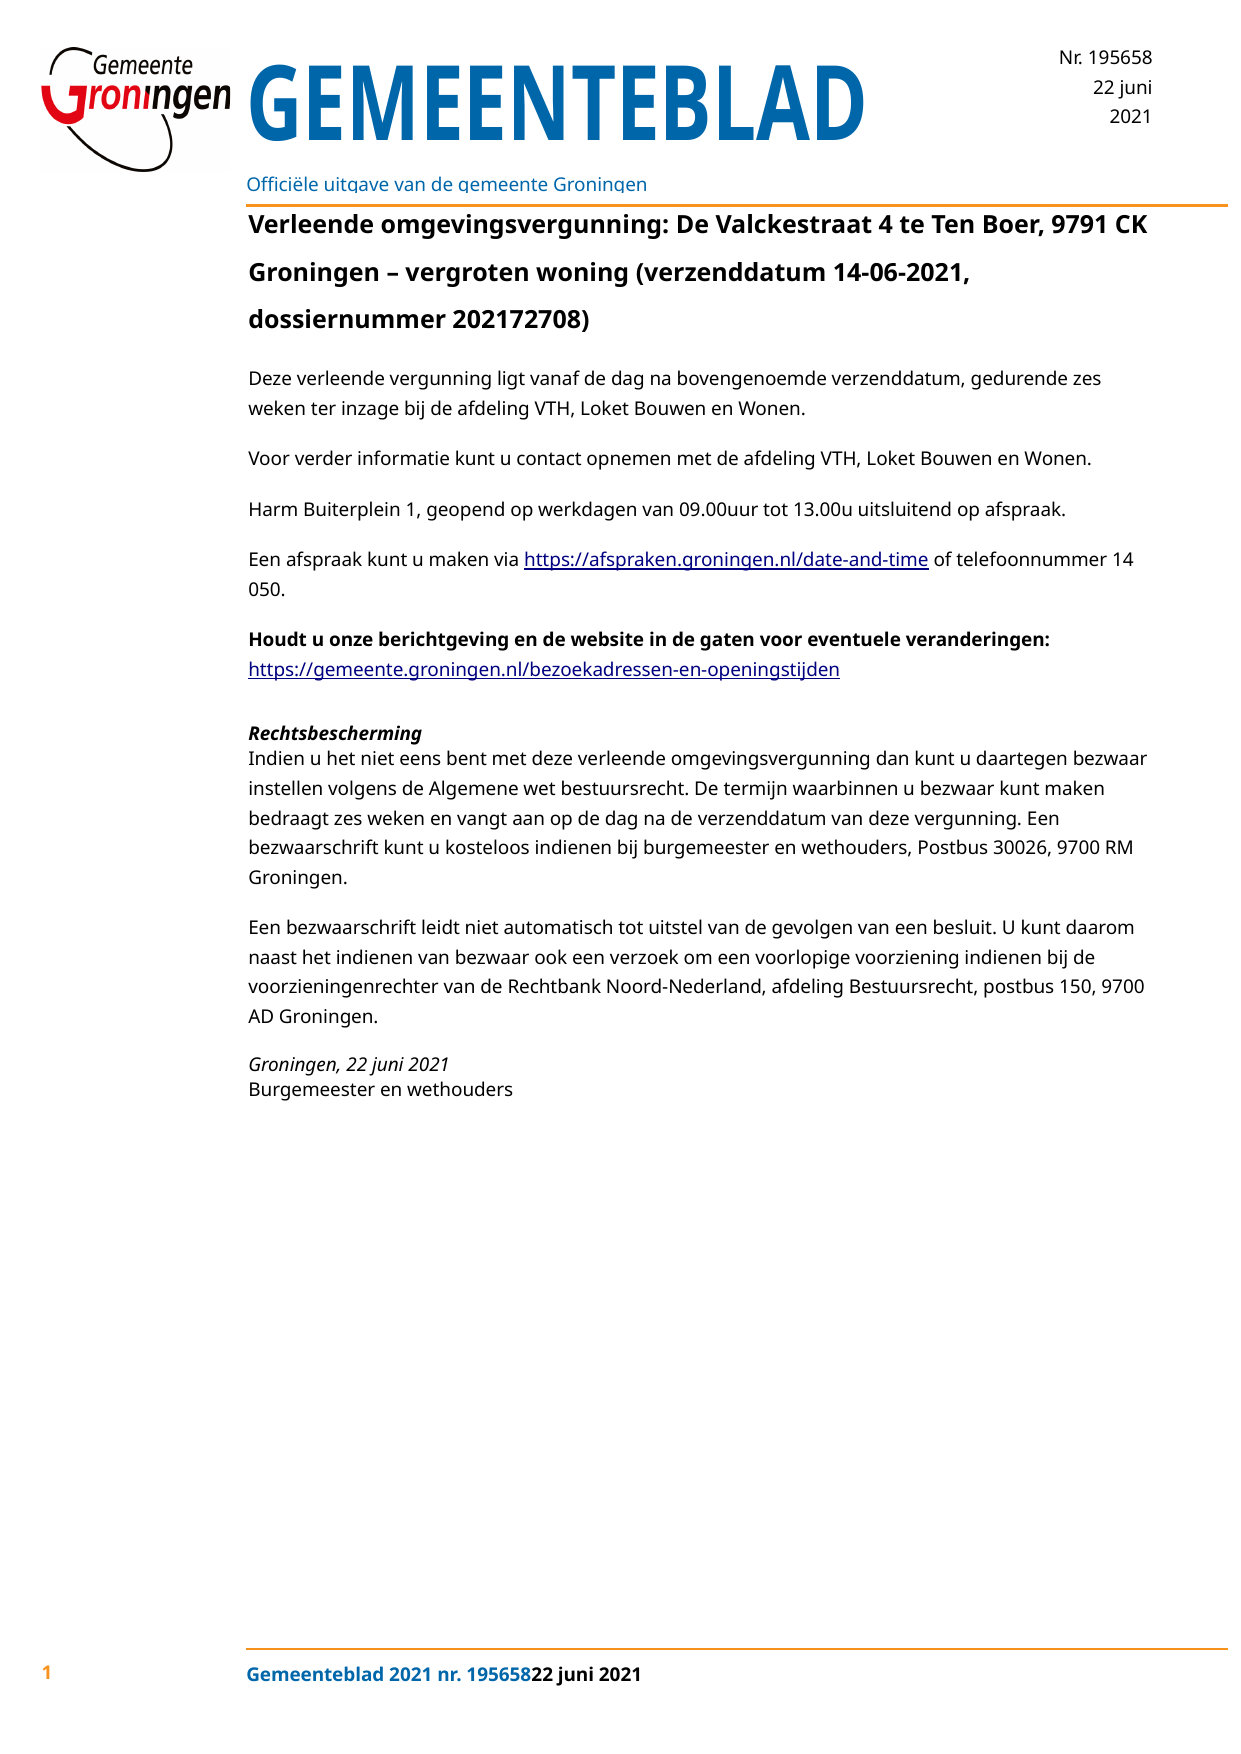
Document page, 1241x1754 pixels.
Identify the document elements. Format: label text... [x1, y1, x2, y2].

text Voor verder informatie kunt u contact opnemen met de afdeling VTH, Loket Bouwen en Wonen. [248, 446, 1152, 471]
text Deze verleende vergunning ligt vanaf de dag na bovengenoemde verzenddatum, gedurende zes weken ter inzage bij de afdeling VTH, Loket Bouwen en Wonen. [248, 366, 1152, 421]
text Groningen, 22 juni 2021 [248, 1051, 1152, 1077]
text Verleende omgevingsvergunning: De Valckestraat 4 te Ten Boer, 9791 CK Groningen – vergroten woning (verzenddatum 14-06-2021, dossiernummer 202172708) [248, 207, 1152, 336]
text Harm Buiterplein 1, geopend op werkdagen van 09.00uur tot 13.00u uitsluitend op afspraak. [248, 496, 1152, 522]
text Indien u het niet eens bent met deze verleende omgevingsvergunning dan kunt u daartegen bezwaar instellen volgens de Algemene wet bestuursrecht. De termijn waarbinnen u bezwaar kunt maken bedraagt zes weken en vangt aan op de dag na de verzenddatum van deze vergunning. Een bezwaarschrift kunt u kosteloos indienen bij burgemeester en wethouders, Postbus 30026, 9700 RM Groningen. [248, 746, 1152, 890]
text Een bezwaarschrift leidt niet automatisch tot uitstel van de gevolgen van een besluit. U kunt daarom naast het indienen van bezwaar ook een verzoek om een voorlopige voorziening indienen bij de voorzieningenrechter van de Rechtbank Noord-Nederland, afdeling Bestuursrecht, postbus 150, 9700 AD Groningen. [248, 914, 1152, 1029]
text Een afspraak kunt u maken via https://afspraken.groningen.nl/date-and-time of telefoonnummer 14 050. [248, 546, 1152, 602]
text Rechtsbescherming [248, 720, 1152, 746]
picture [41, 47, 231, 172]
text Burgemeester en wethouders [248, 1077, 1152, 1102]
text Houdt u onze berichtgeving en de website in de gaten voor eventuele veranderingen: https://gemeente.groningen.nl/bezoekadressen-en-openingstijden [248, 626, 1152, 682]
